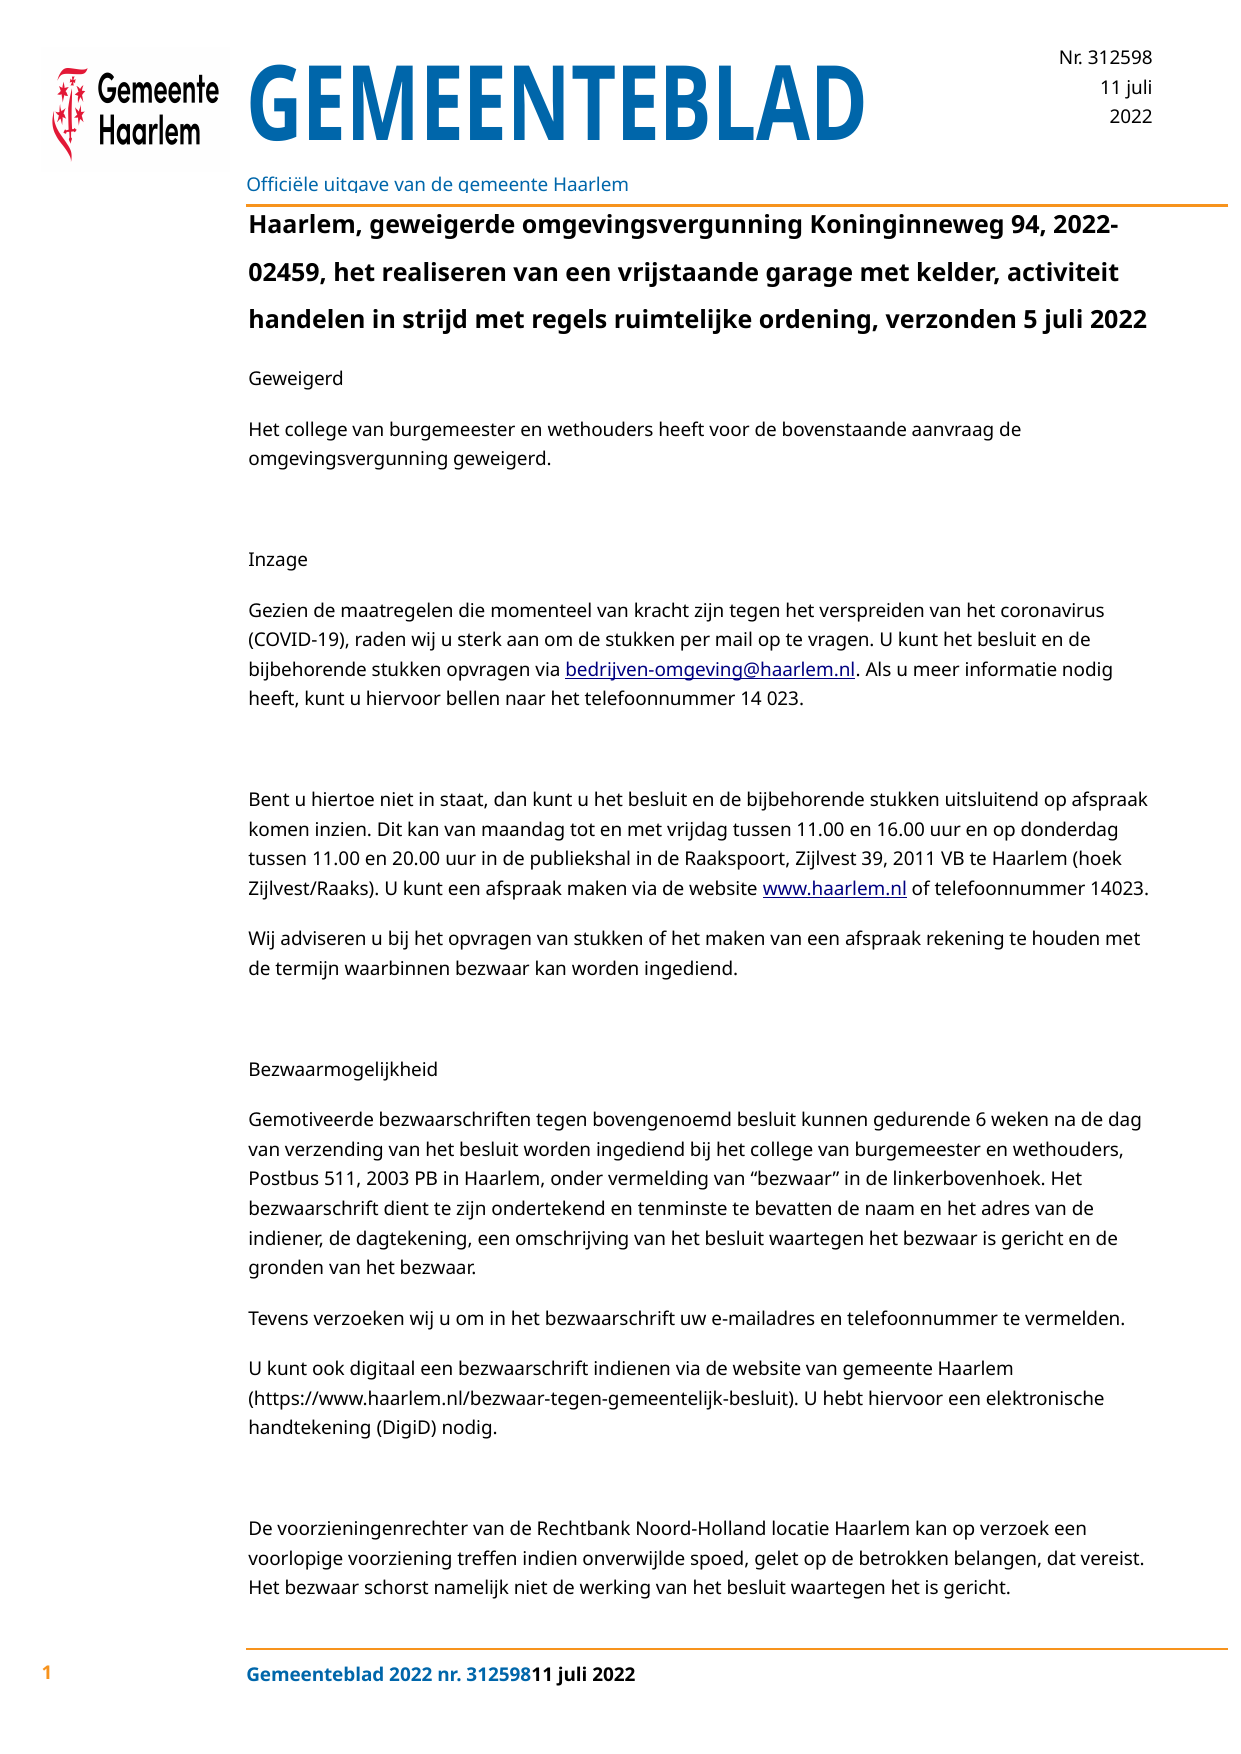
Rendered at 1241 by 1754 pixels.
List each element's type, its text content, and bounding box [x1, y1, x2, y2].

text Het college van burgemeester en wethouders heeft voor de bovenstaande aanvraag de omgevingsvergunning geweigerd. [248, 416, 1152, 471]
text Gezien de maatregelen die momenteel van kracht zijn tegen het verspreiden van het coronavirus (COVID-19), raden wij u sterk aan om de stukken per mail op te vragen. U kunt het besluit en de bijbehorende stukken opvragen via bedrijven-omgeving@haarlem.nl. Als u meer informatie nodig heeft, kunt u hiervoor bellen naar het telefoonnummer 14 023. [248, 597, 1152, 711]
text Haarlem, geweigerde omgevingsvergunning Koninginneweg 94, 2022-02459, het realiseren van een vrijstaande garage met kelder, activiteit handelen in strijd met regels ruimtelijke ordening, verzonden 5 juli 2022 [248, 207, 1152, 336]
text Inzage [248, 546, 1152, 572]
text Bezwaarmogelijkheid [248, 1056, 1152, 1082]
text U kunt ook digitaal een bezwaarschrift indienen via de website van gemeente Haarlem (https://www.haarlem.nl/bezwaar-tegen-gemeentelijk-besluit). U hebt hiervoor een elektronische handtekening (DigiD) nodig. [248, 1355, 1152, 1440]
picture [41, 47, 231, 172]
text Tevens verzoeken wij u om in het bezwaarschrift uw e-mailadres en telefoonnummer te vermelden. [248, 1305, 1152, 1330]
text Bent u hiertoe niet in staat, dan kunt u het besluit en de bijbehorende stukken uitsluitend op afspraak komen inzien. Dit kan van maandag tot en met vrijdag tussen 11.00 en 16.00 uur en op donderdag tussen 11.00 en 20.00 uur in de publiekshal in de Raakspoort, Zijlvest 39, 2011 VB te Haarlem (hoek Zijlvest/Raaks). U kunt een afspraak maken via de website www.haarlem.nl of telefoonnummer 14023. [248, 786, 1152, 901]
text Wij adviseren u bij het opvragen van stukken of het maken van een afspraak rekening te houden met de termijn waarbinnen bezwaar kan worden ingediend. [248, 926, 1152, 981]
text Gemotiveerde bezwaarschriften tegen bovengenoemd besluit kunnen gedurende 6 weken na de dag van verzending van het besluit worden ingediend bij het college van burgemeester en wethouders, Postbus 511, 2003 PB in Haarlem, onder vermelding van “bezwaar” in de linkerbovenhoek. Het bezwaarschrift dient te zijn ondertekend en tenminste te bevatten de naam en het adres van de indiener, de dagtekening, een omschrijving van het besluit waartegen het bezwaar is gericht en de gronden van het bezwaar. [248, 1106, 1152, 1280]
text Geweigerd [248, 366, 1152, 391]
text De voorzieningenrechter van de Rechtbank Noord-Holland locatie Haarlem kan op verzoek een voorlopige voorziening treffen indien onverwijlde spoed, gelet op de betrokken belangen, dat vereist. Het bezwaar schorst namelijk niet de werking van het besluit waartegen het is gericht. [248, 1515, 1152, 1600]
